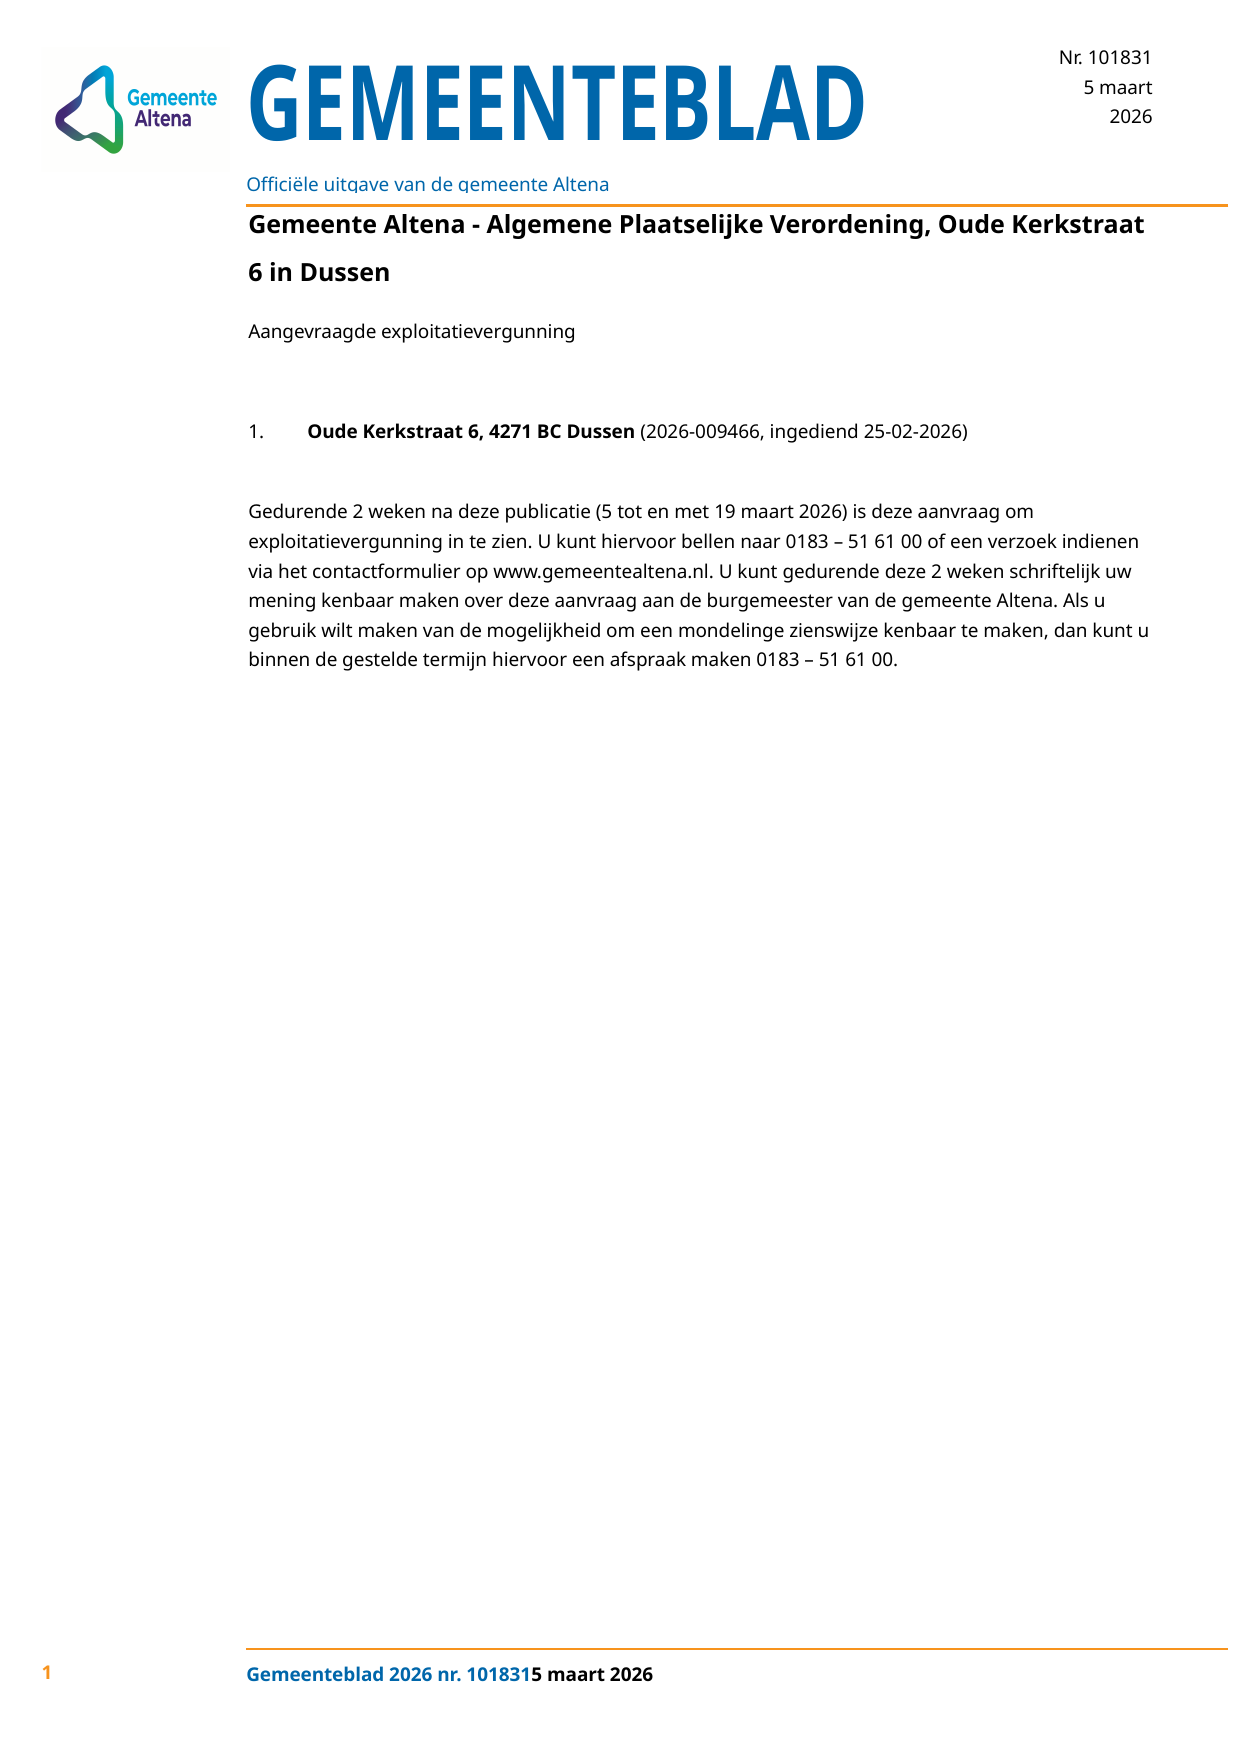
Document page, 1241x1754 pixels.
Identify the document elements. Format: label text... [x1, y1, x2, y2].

list Oude Kerkstraat 6, 4271 BC Dussen (2026-009466, ingediend 25-02-2026) [248, 419, 1152, 444]
picture [41, 47, 231, 172]
text Gemeente Altena - Algemene Plaatselijke Verordening, Oude Kerkstraat 6 in Dussen [248, 207, 1152, 288]
text Gedurende 2 weken na deze publicatie (5 tot en met 19 maart 2026) is deze aanvraag om exploitatievergunning in te zien. U kunt hiervoor bellen naar 0183 – 51 61 00 of een verzoek indienen via het contactformulier op www.gemeentealtena.nl. U kunt gedurende deze 2 weken schriftelijk uw mening kenbaar maken over deze aanvraag aan de burgemeester van de gemeente Altena. Als u gebruik wilt maken van de mogelijkheid om een mondelinge zienswijze kenbaar te maken, dan kunt u binnen de gestelde termijn hiervoor een afspraak maken 0183 – 51 61 00. [248, 499, 1152, 672]
text Aangevraagde exploitatievergunning [248, 318, 1152, 344]
